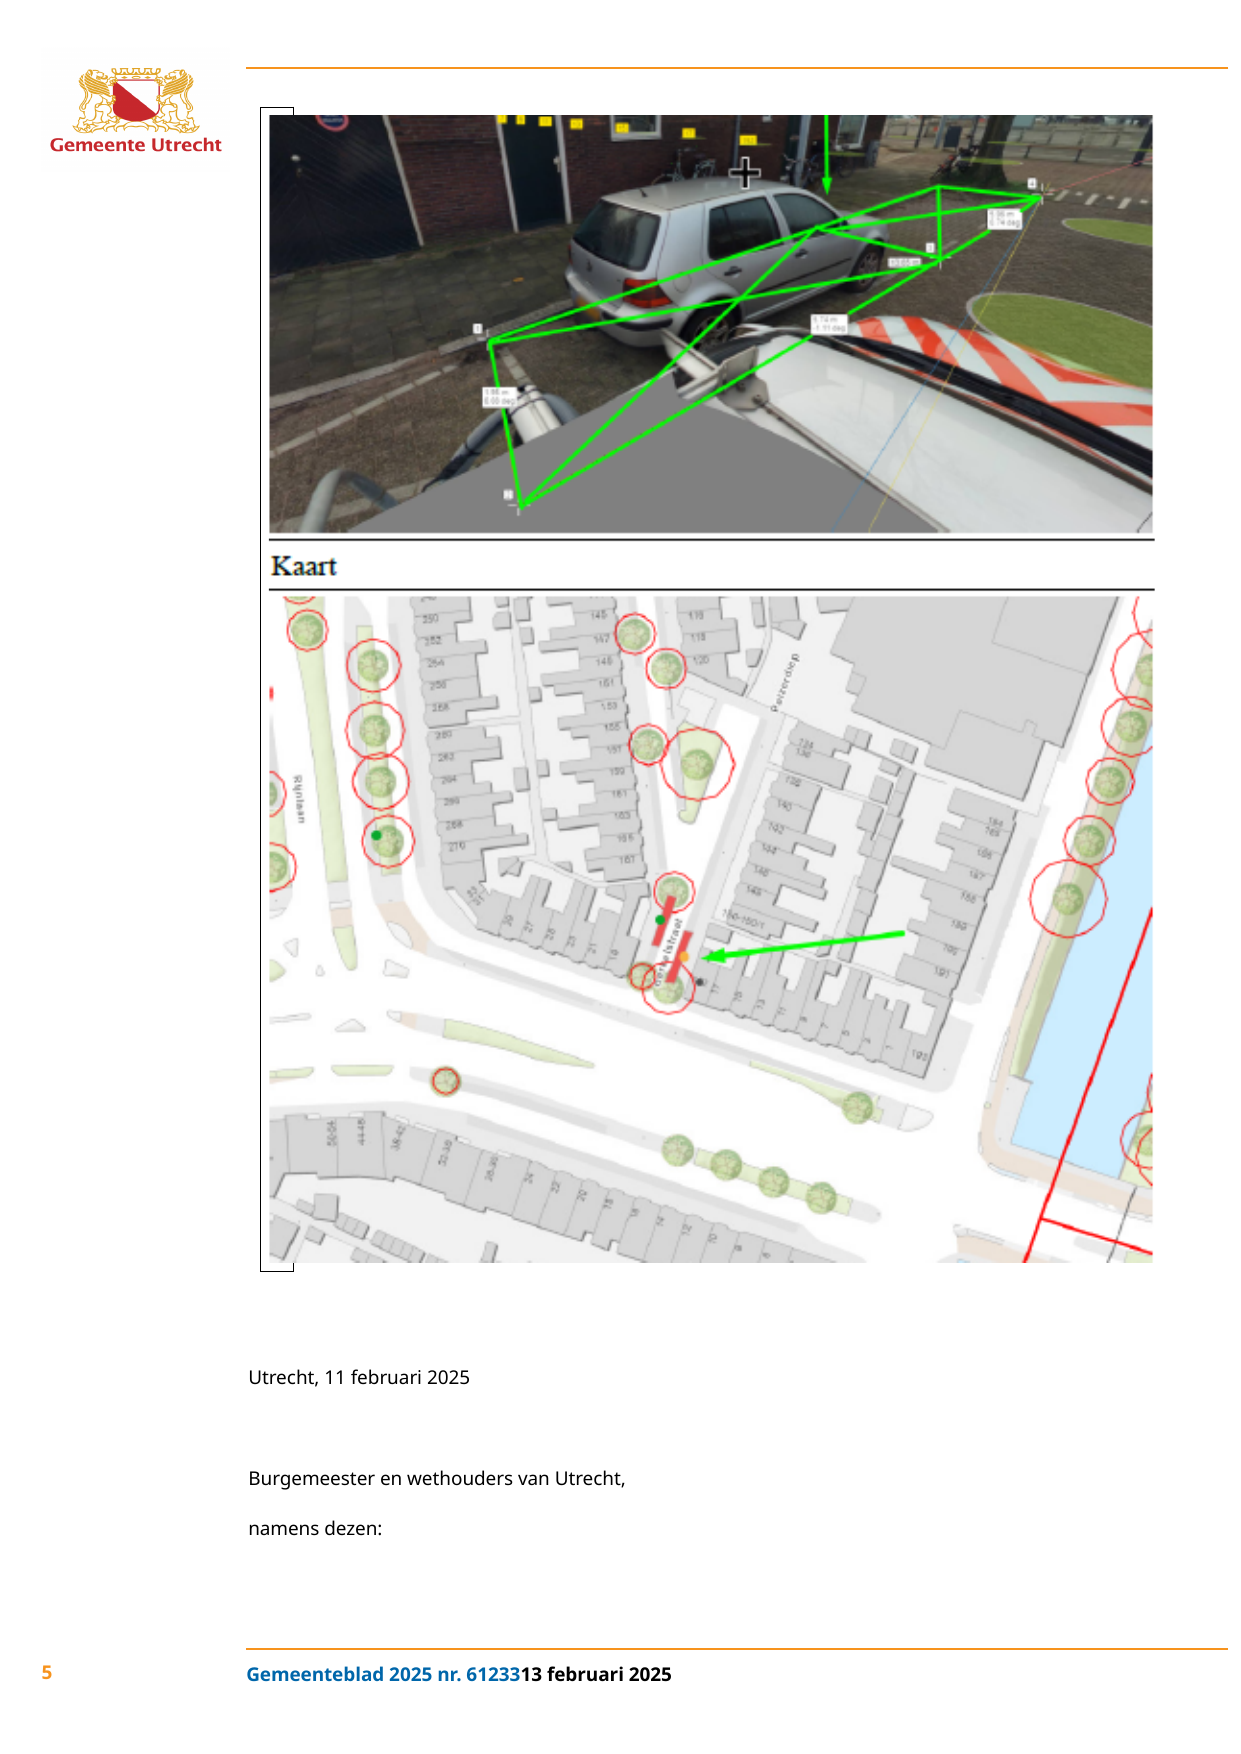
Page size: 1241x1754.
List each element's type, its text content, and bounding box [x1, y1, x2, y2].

picture [268, 115, 1155, 1263]
picture [41, 47, 231, 172]
text Burgemeester en wethouders van Utrecht, [248, 1465, 1152, 1491]
text Utrecht, 11 februari 2025 [248, 1364, 1152, 1390]
text namens dezen: [248, 1515, 1152, 1541]
